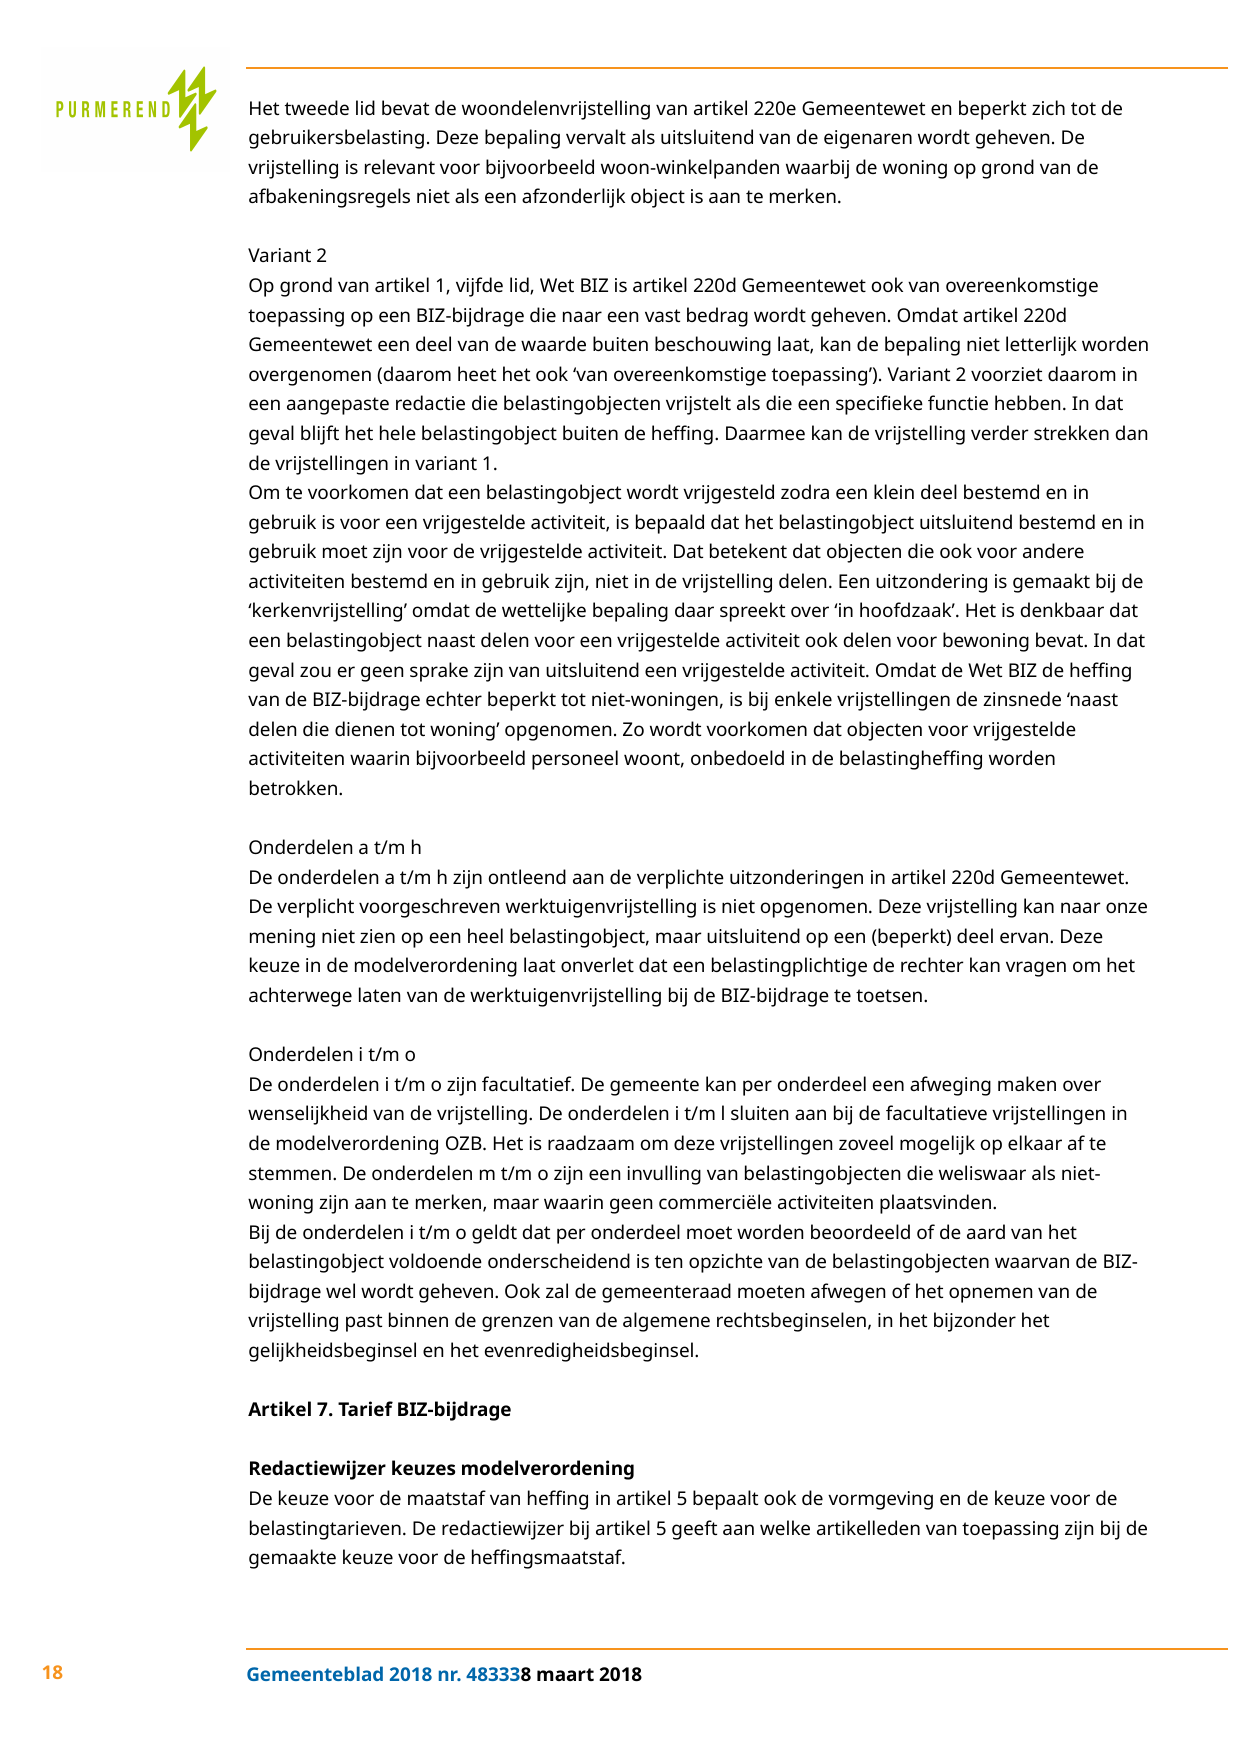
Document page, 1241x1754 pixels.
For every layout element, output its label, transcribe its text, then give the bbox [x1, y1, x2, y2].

text Onderdelen i t/m o [248, 1041, 1152, 1067]
text Redactiewijzer keuzes modelverordening [248, 1456, 1152, 1481]
picture [41, 47, 231, 172]
text Artikel 7. Tarief BIZ-bijdrage [248, 1396, 1152, 1422]
text Variant 2 [248, 243, 1152, 268]
text Het tweede lid bevat de woondelenvrijstelling van artikel 220e Gemeentewet en beperkt zich tot de gebruikersbelasting. Deze bepaling vervalt als uitsluitend van de eigenaren wordt geheven. De vrijstelling is relevant voor bijvoorbeeld woon-winkelpanden waarbij de woning op grond van de afbakeningsregels niet als een afzonderlijk object is aan te merken. [248, 95, 1152, 209]
text Bij de onderdelen i t/m o geldt dat per onderdeel moet worden beoordeeld of de aard van het belastingobject voldoende onderscheidend is ten opzichte van de belastingobjecten waarvan de BIZ-bijdrage wel wordt geheven. Ook zal de gemeenteraad moeten afwegen of het opnemen van de vrijstelling past binnen de grenzen van de algemene rechtsbeginselen, in het bijzonder het gelijkheidsbeginsel en het evenredigheidsbeginsel. [248, 1219, 1152, 1363]
text Op grond van artikel 1, vijfde lid, Wet BIZ is artikel 220d Gemeentewet ook van overeenkomstige toepassing op een BIZ-bijdrage die naar een vast bedrag wordt geheven. Omdat artikel 220d Gemeentewet een deel van de waarde buiten beschouwing laat, kan de bepaling niet letterlijk worden overgenomen (daarom heet het ook ‘van overeenkomstige toepassing’). Variant 2 voorziet daarom in een aangepaste redactie die belastingobjecten vrijstelt als die een specifieke functie hebben. In dat geval blijft het hele belastingobject buiten de heffing. Daarmee kan de vrijstelling verder strekken dan de vrijstellingen in variant 1. [248, 272, 1152, 476]
text De onderdelen i t/m o zijn facultatief. De gemeente kan per onderdeel een afweging maken over wenselijkheid van de vrijstelling. De onderdelen i t/m l sluiten aan bij de facultatieve vrijstellingen in de modelverordening OZB. Het is raadzaam om deze vrijstellingen zoveel mogelijk op elkaar af te stemmen. De onderdelen m t/m o zijn een invulling van belastingobjecten die weliswaar als niet-woning zijn aan te merken, maar waarin geen commerciële activiteiten plaatsvinden. [248, 1071, 1152, 1215]
text De keuze voor de maatstaf van heffing in artikel 5 bepaalt ook de vormgeving en de keuze voor de belastingtarieven. De redactiewijzer bij artikel 5 geeft aan welke artikelleden van toepassing zijn bij de gemaakte keuze voor de heffingsmaatstaf. [248, 1485, 1152, 1570]
text Onderdelen a t/m h [248, 834, 1152, 860]
text De onderdelen a t/m h zijn ontleend aan de verplichte uitzonderingen in artikel 220d Gemeentewet. De verplicht voorgeschreven werktuigenvrijstelling is niet opgenomen. Deze vrijstelling kan naar onze mening niet zien op een heel belastingobject, maar uitsluitend op een (beperkt) deel ervan. Deze keuze in de modelverordening laat onverlet dat een belastingplichtige de rechter kan vragen om het achterwege laten van de werktuigenvrijstelling bij de BIZ-bijdrage te toetsen. [248, 864, 1152, 1008]
text Om te voorkomen dat een belastingobject wordt vrijgesteld zodra een klein deel bestemd en in gebruik is voor een vrijgestelde activiteit, is bepaald dat het belastingobject uitsluitend bestemd en in gebruik moet zijn voor de vrijgestelde activiteit. Dat betekent dat objecten die ook voor andere activiteiten bestemd en in gebruik zijn, niet in de vrijstelling delen. Een uitzondering is gemaakt bij de ‘kerkenvrijstelling’ omdat de wettelijke bepaling daar spreekt over ‘in hoofdzaak’. Het is denkbaar dat een belastingobject naast delen voor een vrijgestelde activiteit ook delen voor bewoning bevat. In dat geval zou er geen sprake zijn van uitsluitend een vrijgestelde activiteit. Omdat de Wet BIZ de heffing van de BIZ-bijdrage echter beperkt tot niet-woningen, is bij enkele vrijstellingen de zinsnede ‘naast delen die dienen tot woning’ opgenomen. Zo wordt voorkomen dat objecten voor vrijgestelde activiteiten waarin bijvoorbeeld personeel woont, onbedoeld in de belastingheffing worden betrokken. [248, 479, 1152, 801]
